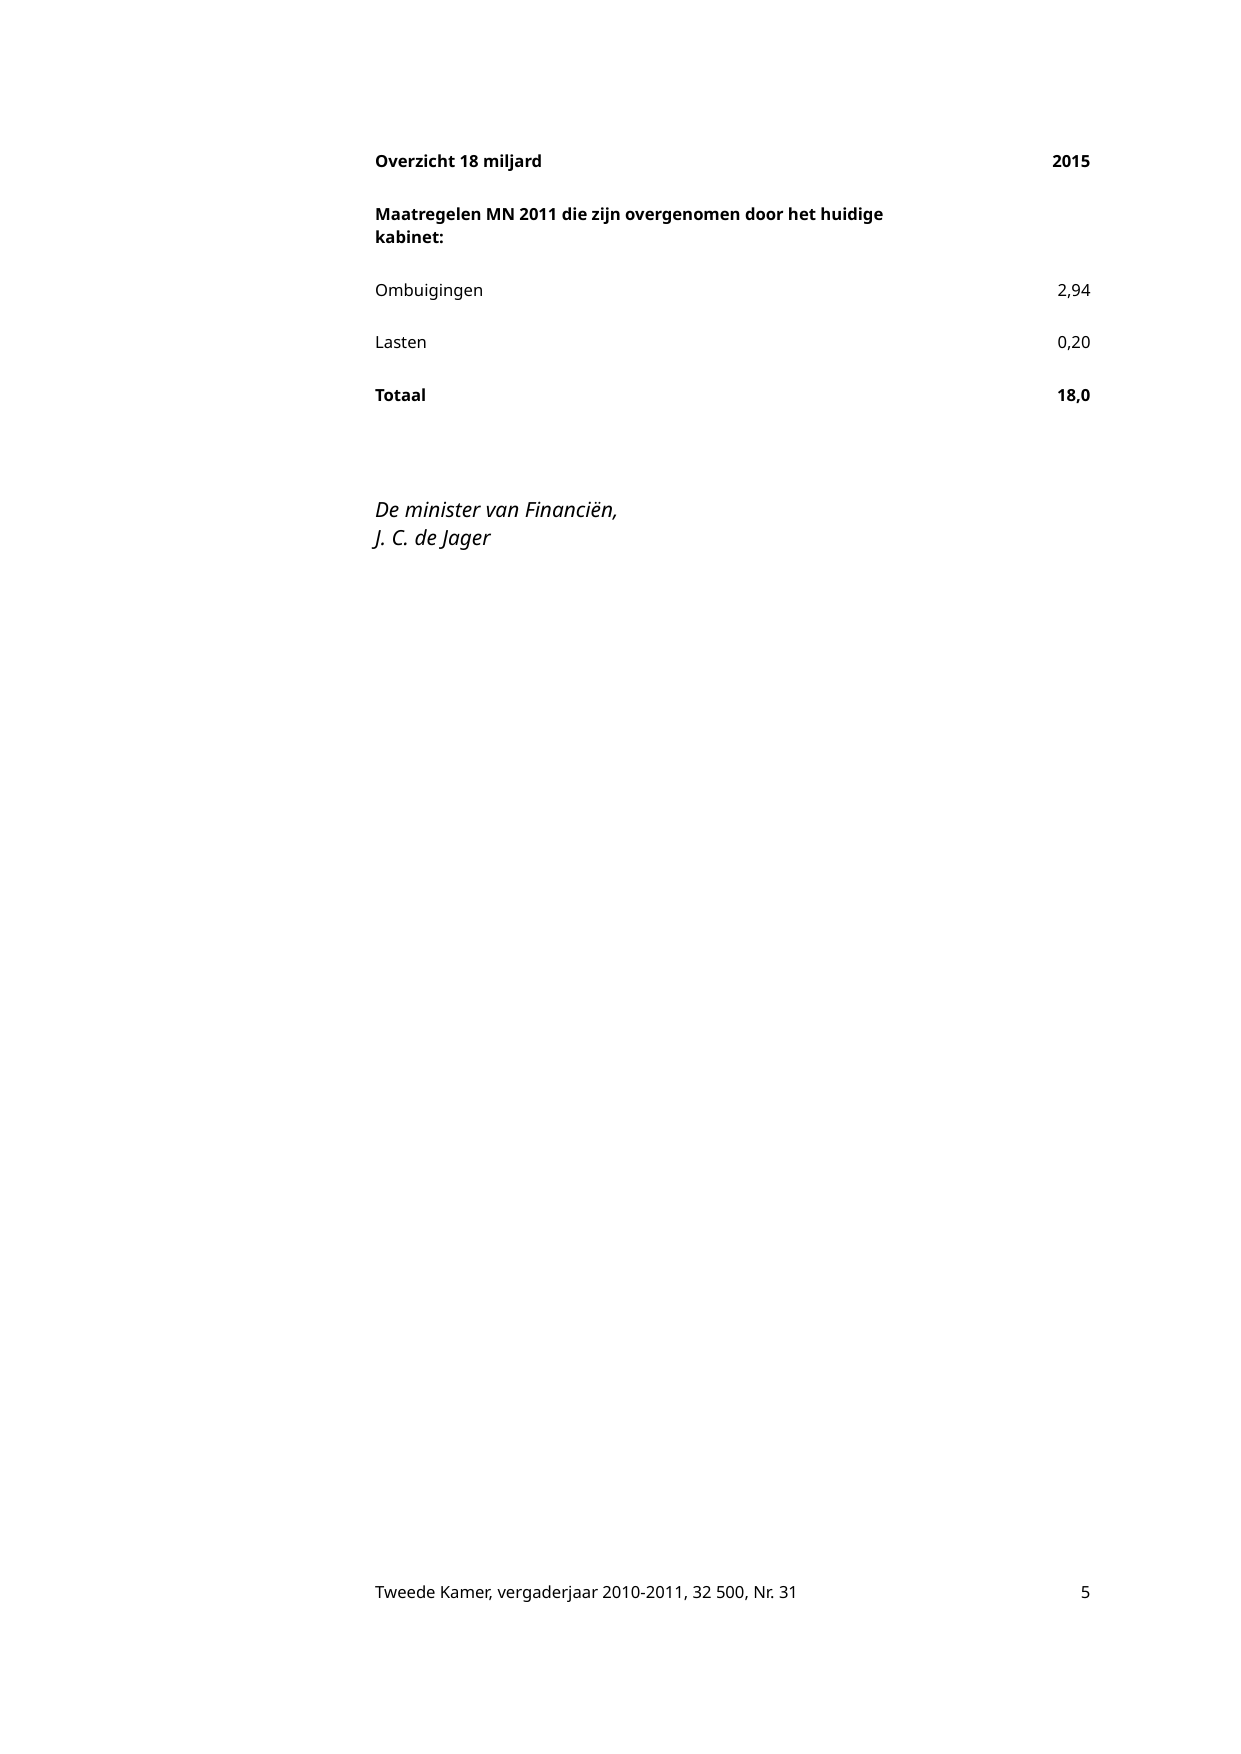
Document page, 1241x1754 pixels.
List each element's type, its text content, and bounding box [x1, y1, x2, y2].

table_cell 18,0 [940, 384, 1090, 436]
table_header 2015 [940, 150, 1090, 203]
table_cell Ombuigingen [375, 278, 940, 331]
table_cell Lasten [375, 331, 940, 383]
table_cell 0,20 [940, 331, 1090, 383]
table_cell [940, 203, 1090, 278]
table_cell Maatregelen MN 2011 die zijn overgenomen door het huidige kabinet: [375, 203, 940, 278]
text De minister van Financiën, [375, 495, 1090, 523]
table_header Overzicht 18 miljard [375, 150, 940, 203]
text J. C. de Jager [375, 523, 1090, 552]
table_cell 2,94 [940, 278, 1090, 331]
table_cell Totaal [375, 384, 940, 436]
